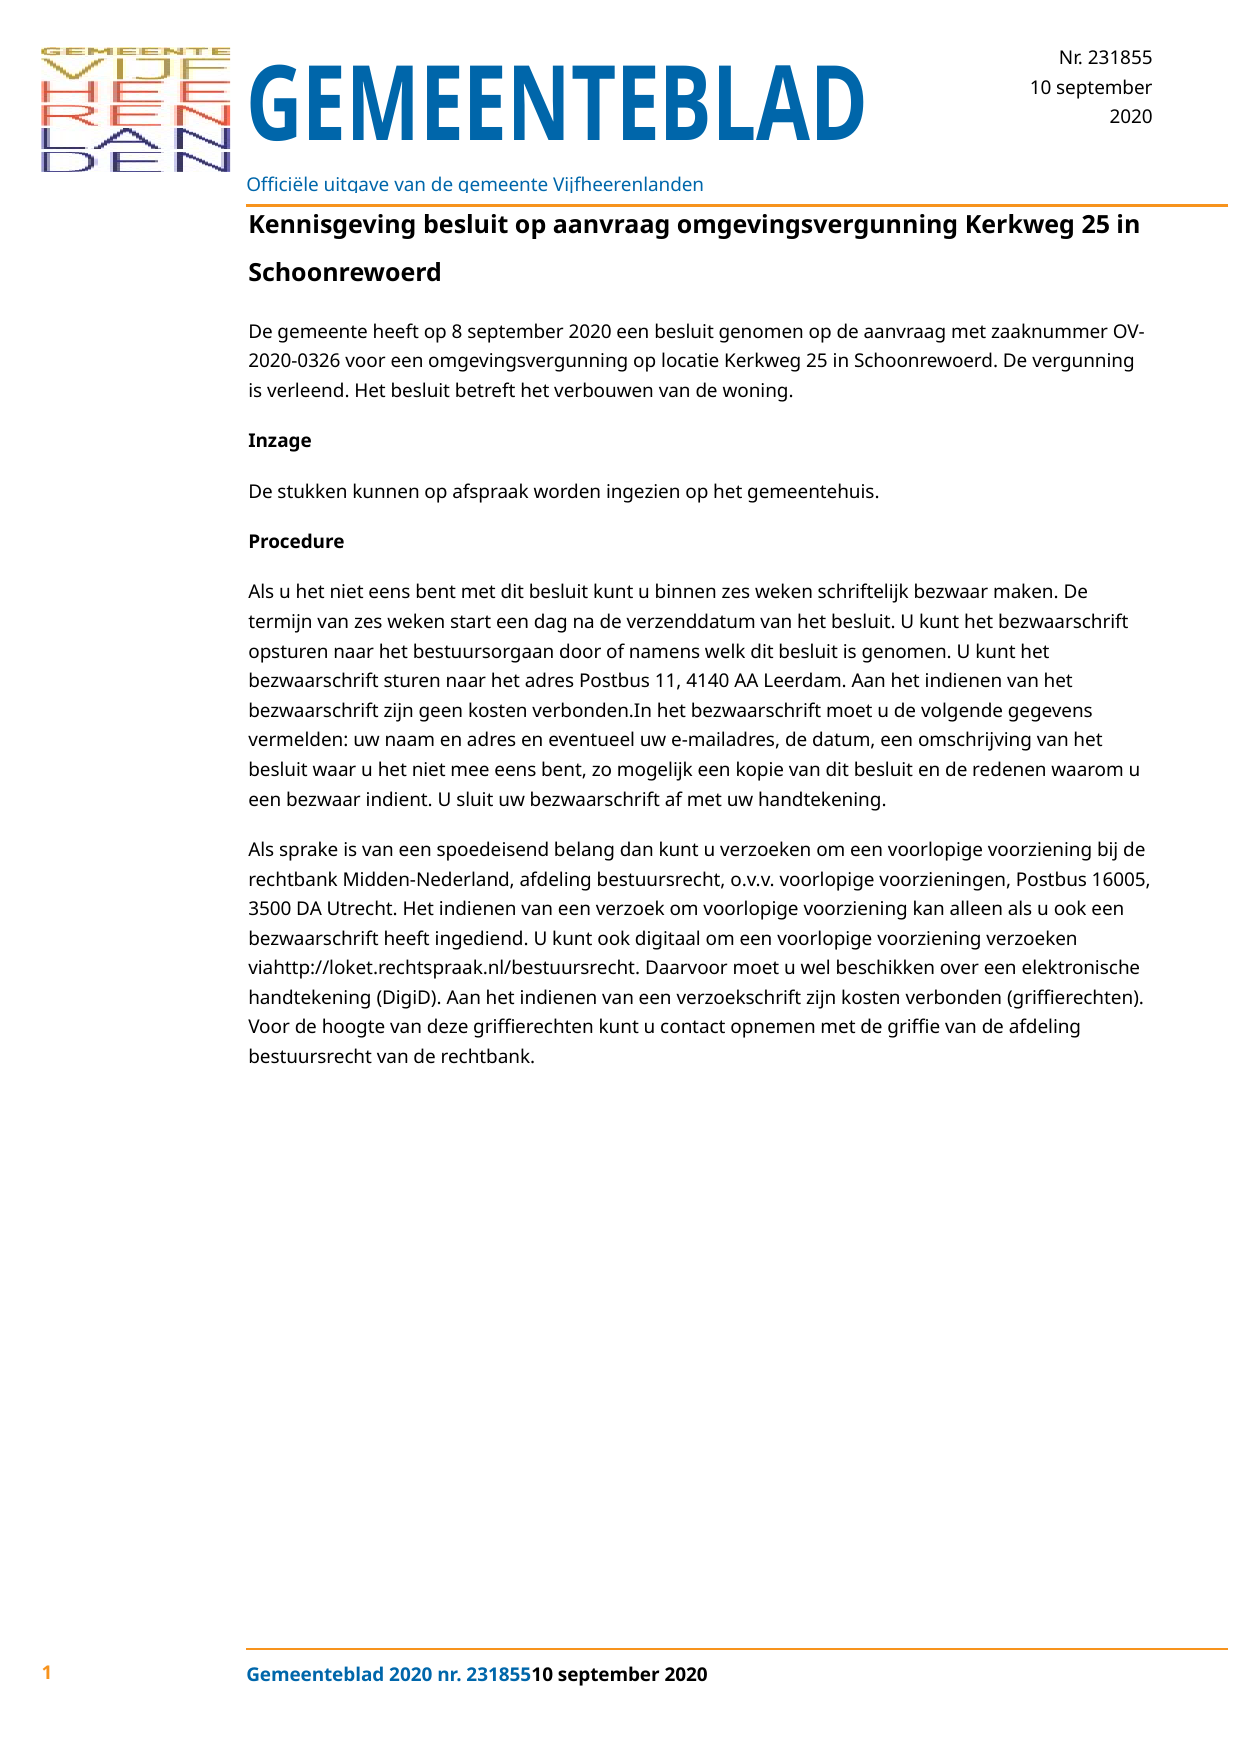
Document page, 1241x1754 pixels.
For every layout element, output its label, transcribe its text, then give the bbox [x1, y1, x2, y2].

text De gemeente heeft op 8 september 2020 een besluit genomen op de aanvraag met zaaknummer OV-2020-0326 voor een omgevingsvergunning op locatie Kerkweg 25 in Schoonrewoerd. De vergunning is verleend. Het besluit betreft het verbouwen van de woning. [248, 318, 1152, 403]
text Als sprake is van een spoedeisend belang dan kunt u verzoeken om een voorlopige voorziening bij de rechtbank Midden-Nederland, afdeling bestuursrecht, o.v.v. voorlopige voorzieningen, Postbus 16005, 3500 DA Utrecht. Het indienen van een verzoek om voorlopige voorziening kan alleen als u ook een bezwaarschrift heeft ingediend. U kunt ook digitaal om een voorlopige voorziening verzoeken viahttp://loket.rechtspraak.nl/bestuursrecht. Daarvoor moet u wel beschikken over een elektronische handtekening (DigiD). Aan het indienen van een verzoekschrift zijn kosten verbonden (griffierechten). Voor de hoogte van deze griffierechten kunt u contact opnemen met de griffie van de afdeling bestuursrecht van de rechtbank. [248, 836, 1152, 1069]
text Als u het niet eens bent met dit besluit kunt u binnen zes weken schriftelijk bezwaar maken. De termijn van zes weken start een dag na de verzenddatum van het besluit. U kunt het bezwaarschrift opsturen naar het bestuursorgaan door of namens welk dit besluit is genomen. U kunt het bezwaarschrift sturen naar het adres Postbus 11, 4140 AA Leerdam. Aan het indienen van het bezwaarschrift zijn geen kosten verbonden.In het bezwaarschrift moet u de volgende gegevens vermelden: uw naam en adres en eventueel uw e-mailadres, de datum, een omschrijving van het besluit waar u het niet mee eens bent, zo mogelijk een kopie van dit besluit en de redenen waarom u een bezwaar indient. U sluit uw bezwaarschrift af met uw handtekening. [248, 579, 1152, 812]
text Inzage [248, 427, 1152, 453]
text De stukken kunnen op afspraak worden ingezien op het gemeentehuis. [248, 478, 1152, 504]
picture [41, 47, 231, 172]
text Kennisgeving besluit op aanvraag omgevingsvergunning Kerkweg 25 in Schoonrewoerd [248, 207, 1152, 288]
text Procedure [248, 528, 1152, 554]
